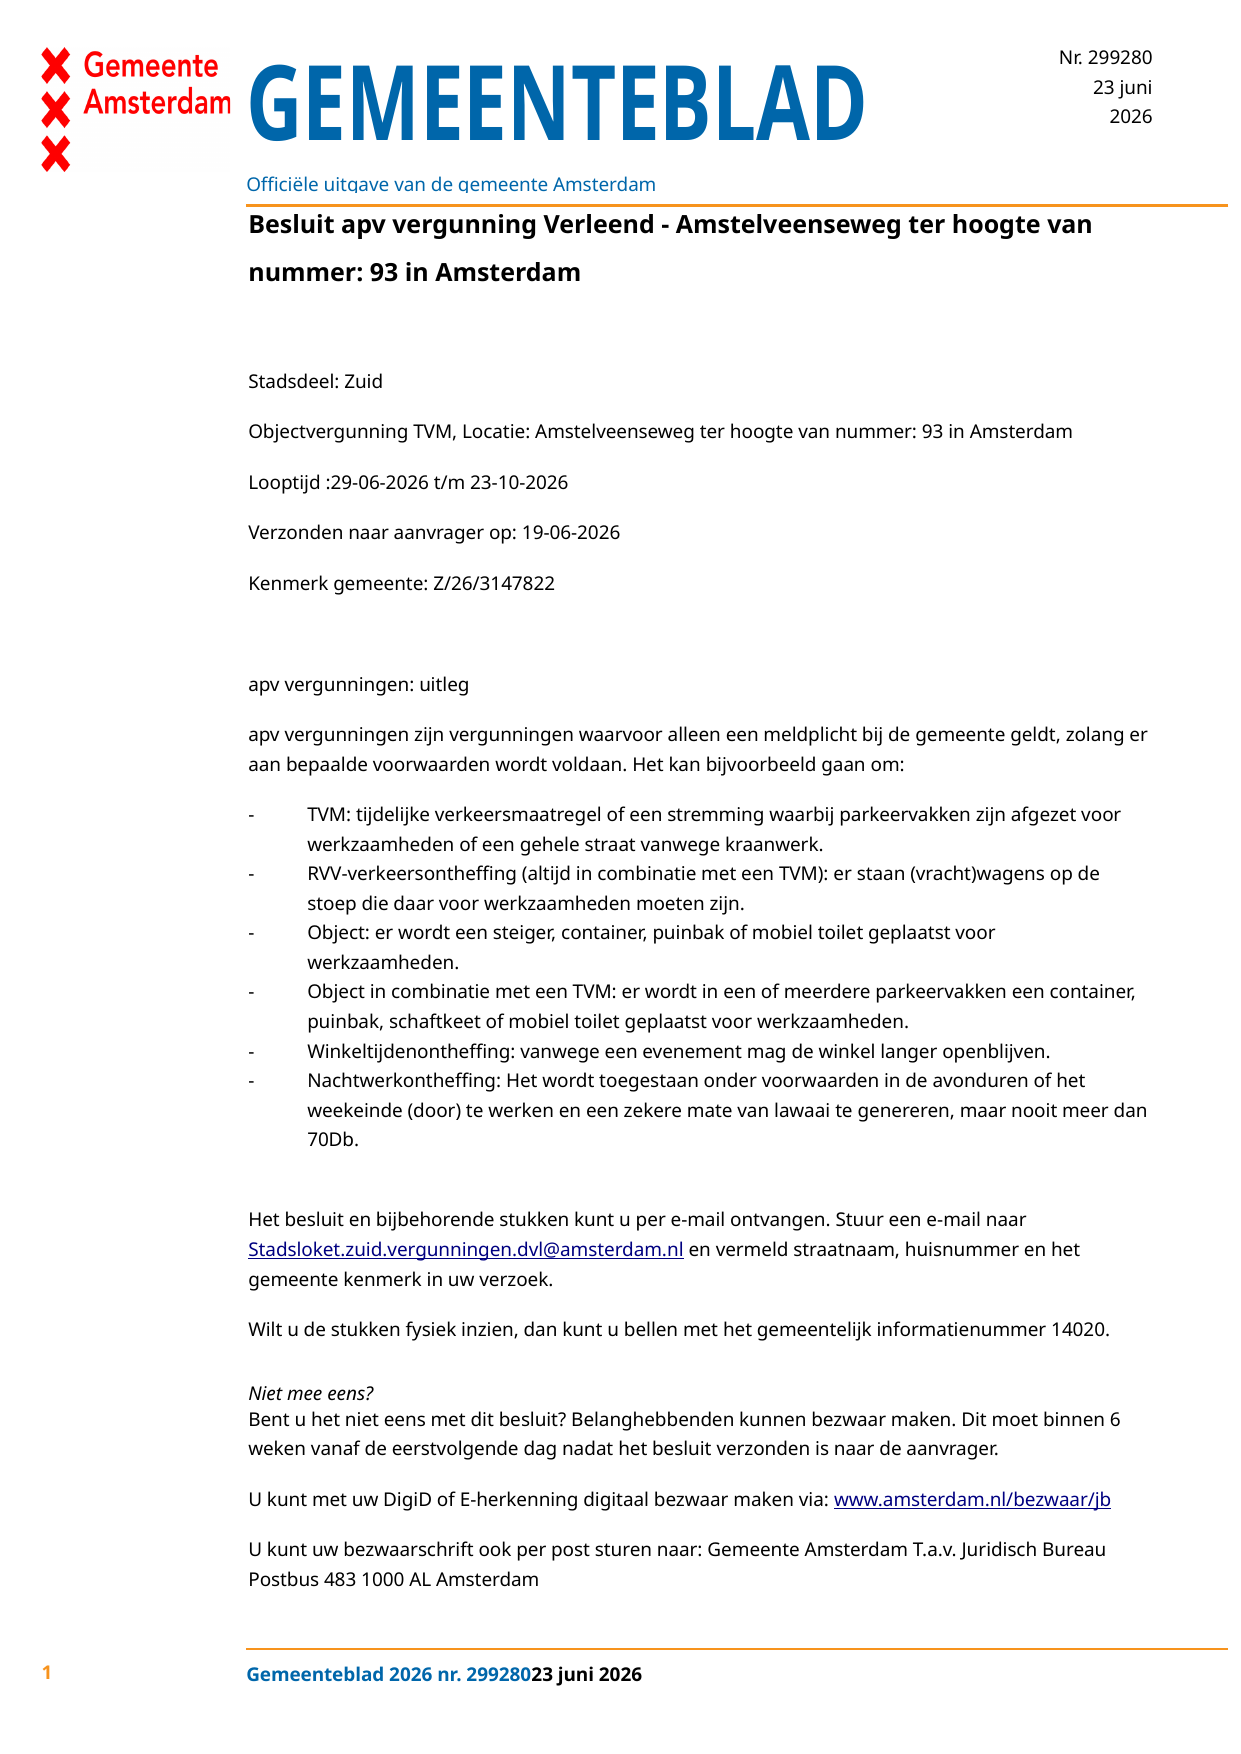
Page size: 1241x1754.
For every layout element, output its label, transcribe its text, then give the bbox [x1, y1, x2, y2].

text Besluit apv vergunning Verleend - Amstelveenseweg ter hoogte van nummer: 93 in Amsterdam [248, 207, 1152, 288]
text Wilt u de stukken fysiek inzien, dan kunt u bellen met het gemeentelijk informatienummer 14020. [248, 1316, 1152, 1342]
text apv vergunningen zijn vergunningen waarvoor alleen een meldplicht bij de gemeente geldt, zolang er aan bepaalde voorwaarden wordt voldaan. Het kan bijvoorbeeld gaan om: [248, 721, 1152, 777]
text apv vergunningen: uitleg [248, 671, 1152, 697]
text Verzonden naar aanvrager op: 19-06-2026 [248, 519, 1152, 545]
picture [41, 47, 231, 172]
list TVM: tijdelijke verkeersmaatregel of een stremming waarbij parkeervakken zijn afgezet voor werkzaamheden of een gehele straat vanwege kraanwerk. [248, 801, 1152, 857]
text U kunt uw bezwaarschrift ook per post sturen naar: Gemeente Amsterdam T.a.v. Juridisch Bureau Postbus 483 1000 AL Amsterdam [248, 1536, 1152, 1592]
text Bent u het niet eens met dit besluit? Belanghebbenden kunnen bezwaar maken. Dit moet binnen 6 weken vanaf de eerstvolgende dag nadat het besluit verzonden is naar de aanvrager. [248, 1406, 1152, 1461]
text Kenmerk gemeente: Z/26/3147822 [248, 570, 1152, 596]
text Het besluit en bijbehorende stukken kunt u per e-mail ontvangen. Stuur een e-mail naar Stadsloket.zuid.vergunningen.dvl@amsterdam.nl en vermeld straatnaam, huisnummer en het gemeente kenmerk in uw verzoek. [248, 1207, 1152, 1292]
text Stadsdeel: Zuid [248, 368, 1152, 394]
text U kunt met uw DigiD of E-herkenning digitaal bezwaar maken via: www.amsterdam.nl/bezwaar/jb [248, 1486, 1152, 1512]
list Nachtwerkontheffing: Het wordt toegestaan onder voorwaarden in de avonduren of het weekeinde (door) te werken en een zekere mate van lawaai te genereren, maar nooit meer dan 70Db. [248, 1067, 1152, 1152]
list Object: er wordt een steiger, container, puinbak of mobiel toilet geplaatst voor werkzaamheden. [248, 919, 1152, 975]
list Object in combinatie met een TVM: er wordt in een of meerdere parkeervakken een container, puinbak, schaftkeet of mobiel toilet geplaatst voor werkzaamheden. [248, 979, 1152, 1034]
text Looptijd :29-06-2026 t/m 23-10-2026 [248, 469, 1152, 495]
list RVV-verkeersontheffing (altijd in combinatie met een TVM): er staan (vracht)wagens op de stoep die daar voor werkzaamheden moeten zijn. [248, 860, 1152, 916]
text Niet mee eens? [248, 1380, 1152, 1406]
list Winkeltijdenontheffing: vanwege een evenement mag de winkel langer openblijven. [248, 1038, 1152, 1064]
text Objectvergunning TVM, Locatie: Amstelveenseweg ter hoogte van nummer: 93 in Amsterdam [248, 419, 1152, 444]
